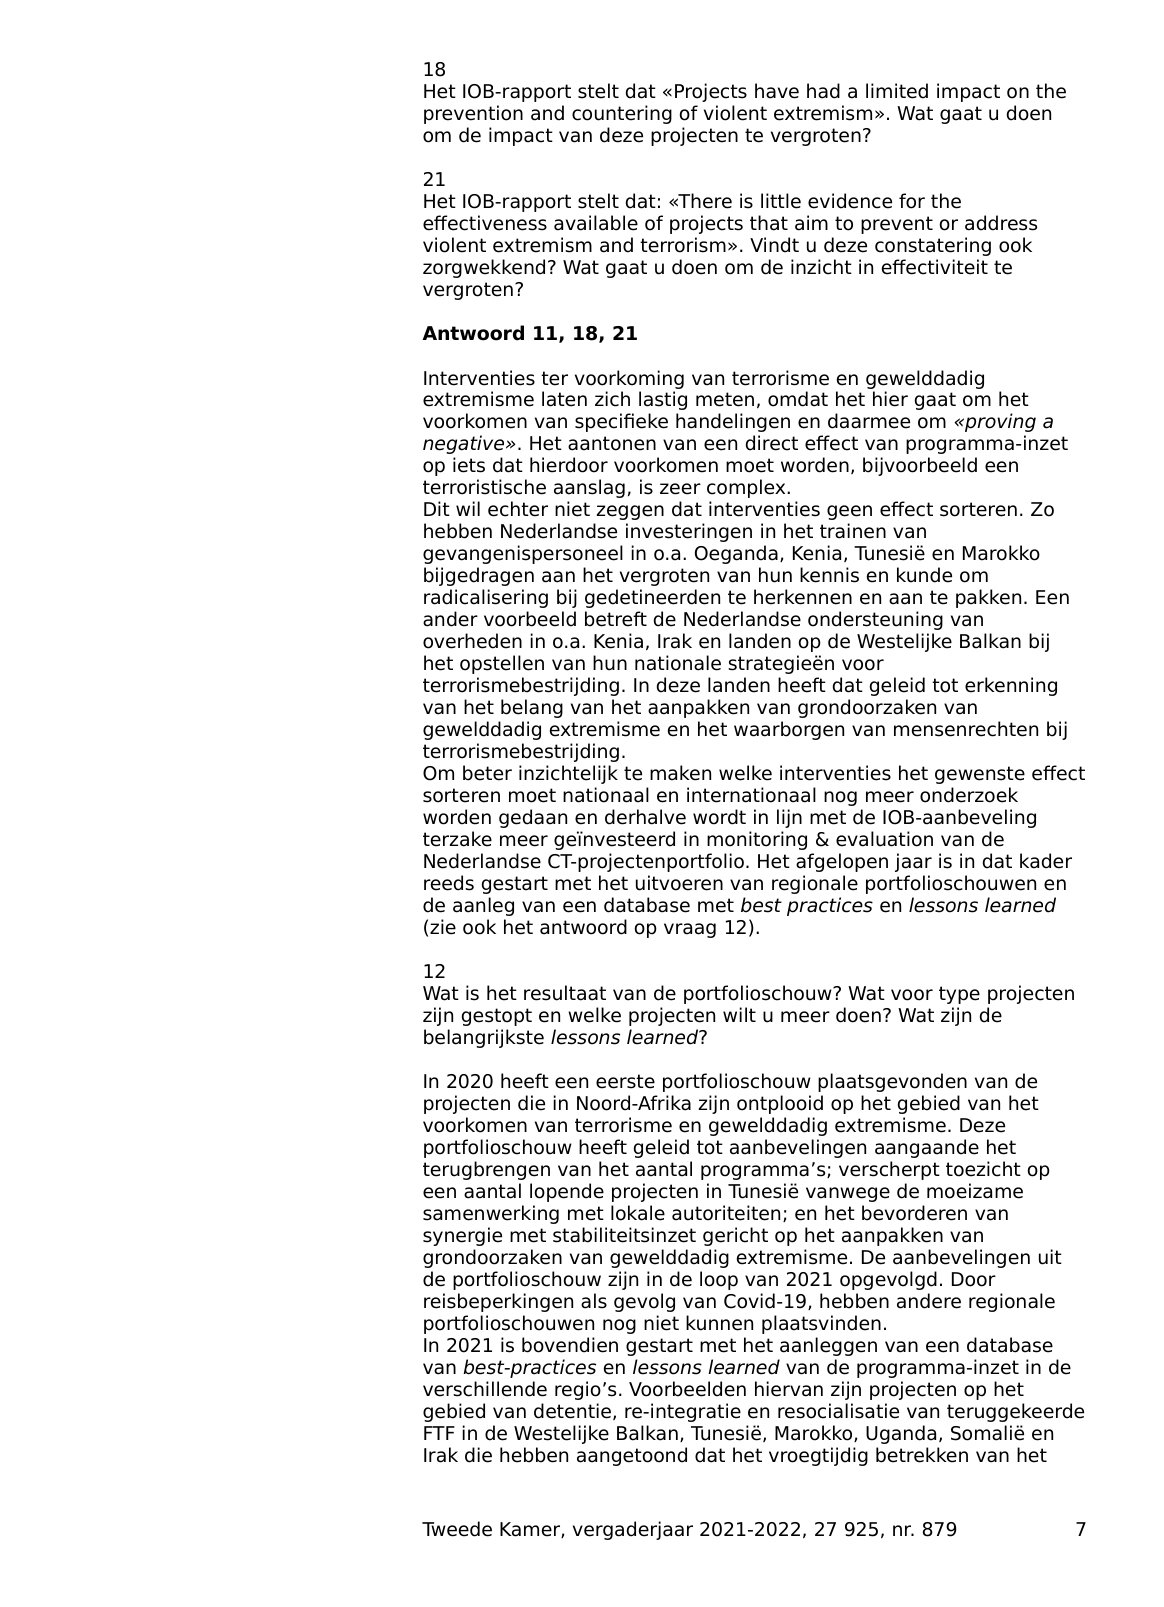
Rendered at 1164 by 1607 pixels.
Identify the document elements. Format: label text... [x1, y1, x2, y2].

text 21 [422, 169, 1087, 191]
text In 2020 heeft een eerste portfolioschouw plaatsgevonden van de projecten die in Noord-Afrika zijn ontplooid op het gebied van het voorkomen van terrorisme en gewelddadig extremisme. Deze portfolioschouw heeft geleid tot aanbevelingen aangaande het terugbrengen van het aantal programma’s; verscherpt toezicht op een aantal lopende projecten in Tunesië vanwege de moeizame samenwerking met lokale autoriteiten; en het bevorderen van synergie met stabiliteitsinzet gericht op het aanpakken van grondoorzaken van gewelddadig extremisme. De aanbevelingen uit de portfolioschouw zijn in de loop van 2021 opgevolgd. Door reisbeperkingen als gevolg van Covid-19, hebben andere regionale portfolioschouwen nog niet kunnen plaatsvinden. [422, 1071, 1087, 1335]
text In 2021 is bovendien gestart met het aanleggen van een database van best-practices en lessons learned van de programma-inzet in de verschillende regio’s. Voorbeelden hiervan zijn projecten op het gebied van detentie, re-integratie en resocialisatie van teruggekeerde FTF in de Westelijke Balkan, Tunesië, Marokko, Uganda, Somalië en Irak die hebben aangetoond dat het vroegtijdig betrekken van het [422, 1335, 1087, 1467]
text 12 [422, 961, 1087, 983]
text Interventies ter voorkoming van terrorisme en gewelddadig extremisme laten zich lastig meten, omdat het hier gaat om het voorkomen van specifieke handelingen en daarmee om «proving a negative». Het aantonen van een direct effect van programma-inzet op iets dat hierdoor voorkomen moet worden, bijvoorbeeld een terroristische aanslag, is zeer complex. [422, 367, 1087, 499]
text 18 [422, 59, 1087, 81]
text Het IOB-rapport stelt dat: «There is little evidence for the effectiveness available of projects that aim to prevent or address violent extremism and terrorism». Vindt u deze constatering ook zorgwekkend? Wat gaat u doen om de inzicht in effectiviteit te vergroten? [422, 191, 1087, 301]
text Dit wil echter niet zeggen dat interventies geen effect sorteren. Zo hebben Nederlandse investeringen in het trainen van gevangenispersoneel in o.a. Oeganda, Kenia, Tunesië en Marokko bijgedragen aan het vergroten van hun kennis en kunde om radicalisering bij gedetineerden te herkennen en aan te pakken. Een ander voorbeeld betreft de Nederlandse ondersteuning van overheden in o.a. Kenia, Irak en landen op de Westelijke Balkan bij het opstellen van hun nationale strategieën voor terrorismebestrijding. In deze landen heeft dat geleid tot erkenning van het belang van het aanpakken van grondoorzaken van gewelddadig extremisme en het waarborgen van mensenrechten bij terrorismebestrijding. [422, 499, 1087, 763]
text Om beter inzichtelijk te maken welke interventies het gewenste effect sorteren moet nationaal en internationaal nog meer onderzoek worden gedaan en derhalve wordt in lijn met de IOB-aanbeveling terzake meer geïnvesteerd in monitoring & evaluation van de Nederlandse CT-projectenportfolio. Het afgelopen jaar is in dat kader reeds gestart met het uitvoeren van regionale portfolioschouwen en de aanleg van een database met best practices en lessons learned (zie ook het antwoord op vraag 12). [422, 763, 1087, 939]
subtitle Antwoord 11, 18, 21 [422, 323, 1087, 345]
text Het IOB-rapport stelt dat «Projects have had a limited impact on the prevention and countering of violent extremism». Wat gaat u doen om de impact van deze projecten te vergroten? [422, 81, 1087, 147]
text Wat is het resultaat van de portfolioschouw? Wat voor type projecten zijn gestopt en welke projecten wilt u meer doen? Wat zijn de belangrijkste lessons learned? [422, 983, 1087, 1049]
